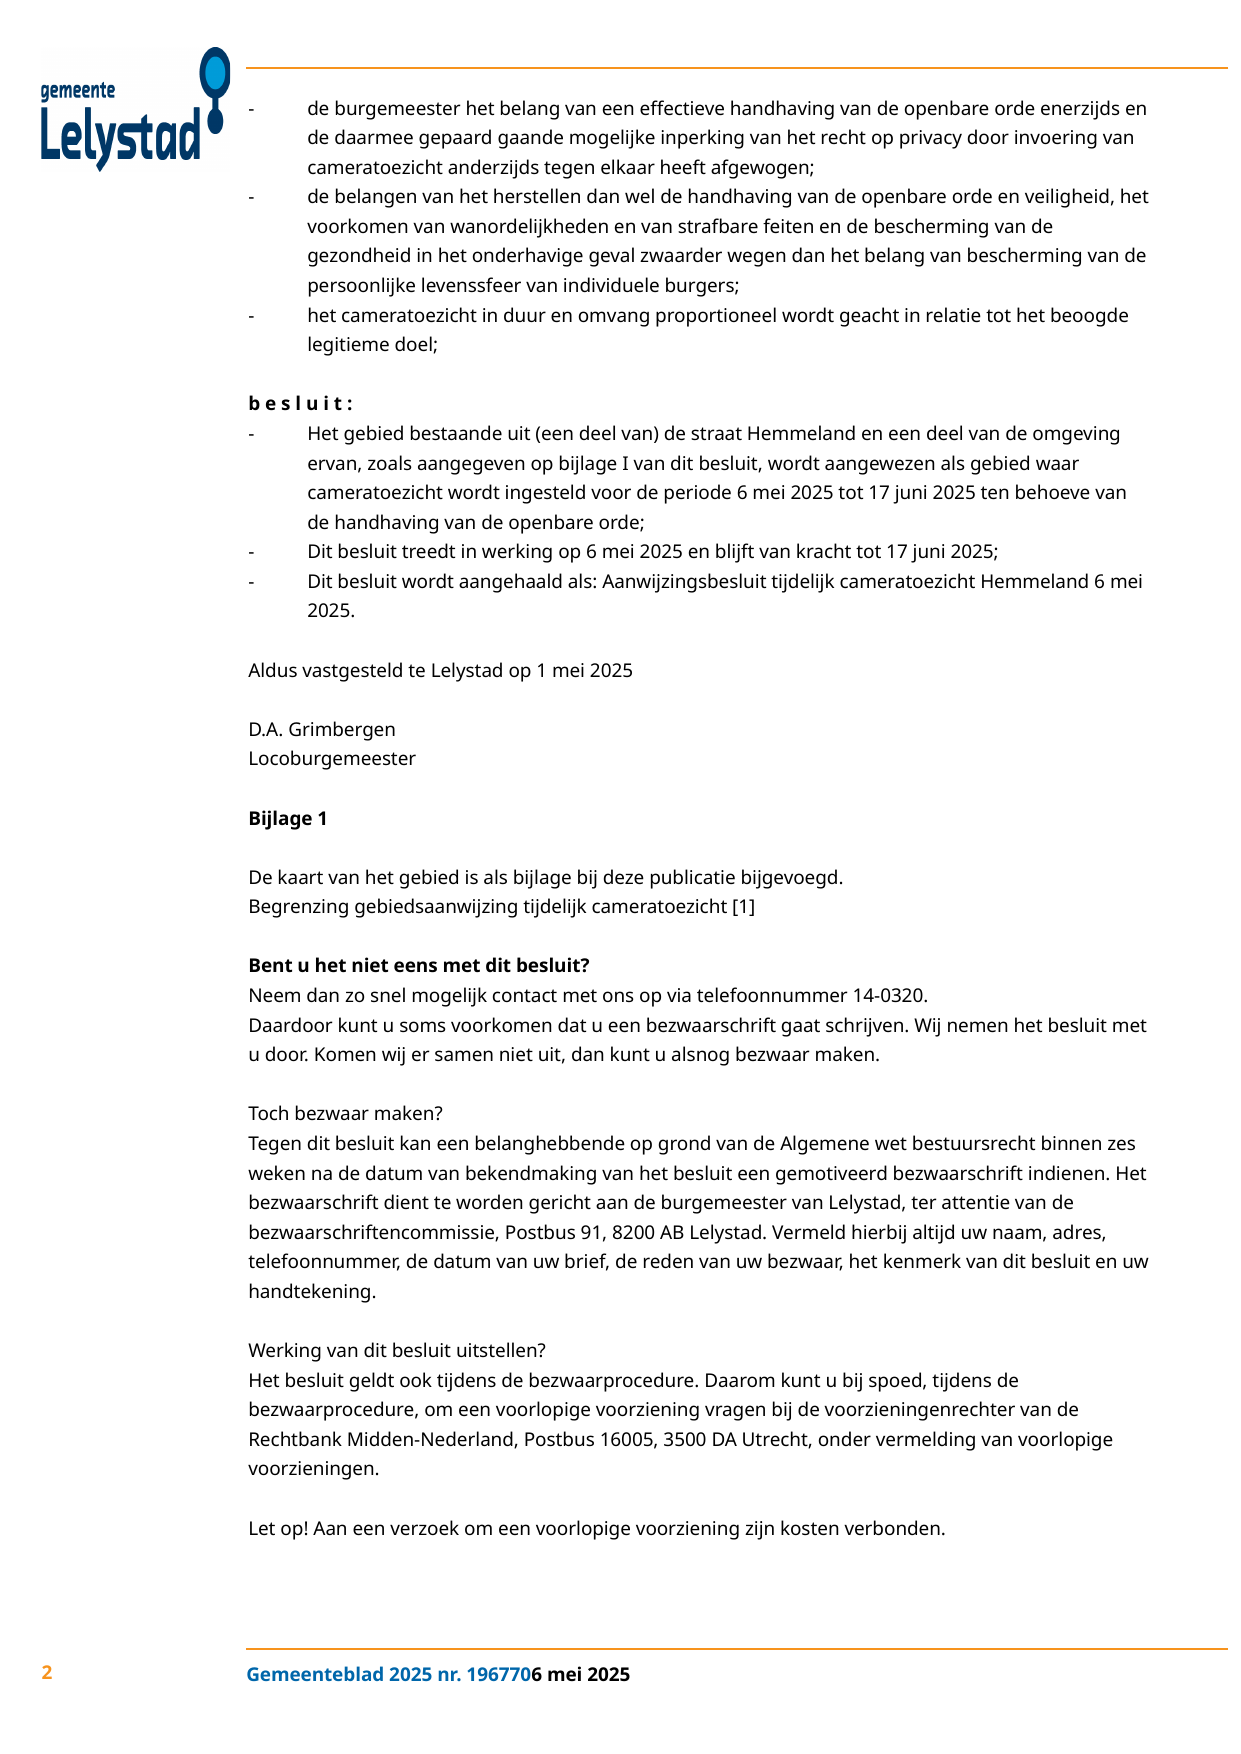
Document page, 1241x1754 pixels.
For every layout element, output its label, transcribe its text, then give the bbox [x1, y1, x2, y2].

text Begrenzing gebiedsaanwijzing tijdelijk cameratoezicht [1] [248, 893, 1152, 919]
list Dit besluit wordt aangehaald als: Aanwijzingsbesluit tijdelijk cameratoezicht Hemmeland 6 mei 2025. [248, 568, 1152, 623]
text Tegen dit besluit kan een belanghebbende op grond van de Algemene wet bestuursrecht binnen zes weken na de datum van bekendmaking van het besluit een gemotiveerd bezwaarschrift indienen. Het bezwaarschrift dient te worden gericht aan de burgemeester van Lelystad, ter attentie van de bezwaarschriftencommissie, Postbus 91, 8200 AB Lelystad. Vermeld hierbij altijd uw naam, adres, telefoonnummer, de datum van uw brief, de reden van uw bezwaar, het kenmerk van dit besluit en uw handtekening. [248, 1130, 1152, 1304]
text Werking van dit besluit uitstellen? [248, 1337, 1152, 1363]
list de belangen van het herstellen dan wel de handhaving van de openbare orde en veiligheid, het voorkomen van wanordelijkheden en van strafbare feiten en de bescherming van de gezondheid in het onderhavige geval zwaarder wegen dan het belang van bescherming van de persoonlijke levenssfeer van individuele burgers; [248, 183, 1152, 298]
text Daardoor kunt u soms voorkomen dat u een bezwaarschrift gaat schrijven. Wij nemen het besluit met u door. Komen wij er samen niet uit, dan kunt u alsnog bezwaar maken. [248, 1012, 1152, 1067]
list Dit besluit treedt in werking op 6 mei 2025 en blijft van kracht tot 17 juni 2025; [248, 538, 1152, 564]
text b e s l u i t : [248, 391, 1152, 416]
list Het gebied bestaande uit (een deel van) de straat Hemmeland en een deel van de omgeving ervan, zoals aangegeven op bijlage I van dit besluit, wordt aangewezen als gebied waar cameratoezicht wordt ingesteld voor de periode 6 mei 2025 tot 17 juni 2025 ten behoeve van de handhaving van de openbare orde; [248, 420, 1152, 535]
text Bent u het niet eens met dit besluit? [248, 953, 1152, 978]
list het cameratoezicht in duur en omvang proportioneel wordt geacht in relatie tot het beoogde legitieme doel; [248, 302, 1152, 357]
text Aldus vastgesteld te Lelystad op 1 mei 2025 [248, 657, 1152, 683]
text D.A. Grimbergen [248, 716, 1152, 742]
text Het besluit geldt ook tijdens de bezwaarprocedure. Daarom kunt u bij spoed, tijdens de bezwaarprocedure, om een voorlopige voorziening vragen bij de voorzieningenrechter van de Rechtbank Midden-Nederland, Postbus 16005, 3500 DA Utrecht, onder vermelding van voorlopige voorzieningen. [248, 1367, 1152, 1481]
text Toch bezwaar maken? [248, 1101, 1152, 1126]
list de burgemeester het belang van een effectieve handhaving van de openbare orde enerzijds en de daarmee gepaard gaande mogelijke inperking van het recht op privacy door invoering van cameratoezicht anderzijds tegen elkaar heeft afgewogen; [248, 95, 1152, 180]
text Neem dan zo snel mogelijk contact met ons op via telefoonnummer 14-0320. [248, 982, 1152, 1008]
text Locoburgemeester [248, 746, 1152, 771]
text De kaart van het gebied is als bijlage bij deze publicatie bijgevoegd. [248, 864, 1152, 890]
text Let op! Aan een verzoek om een voorlopige voorziening zijn kosten verbonden. [248, 1515, 1152, 1541]
text Bijlage 1 [248, 805, 1152, 831]
picture [41, 47, 231, 172]
